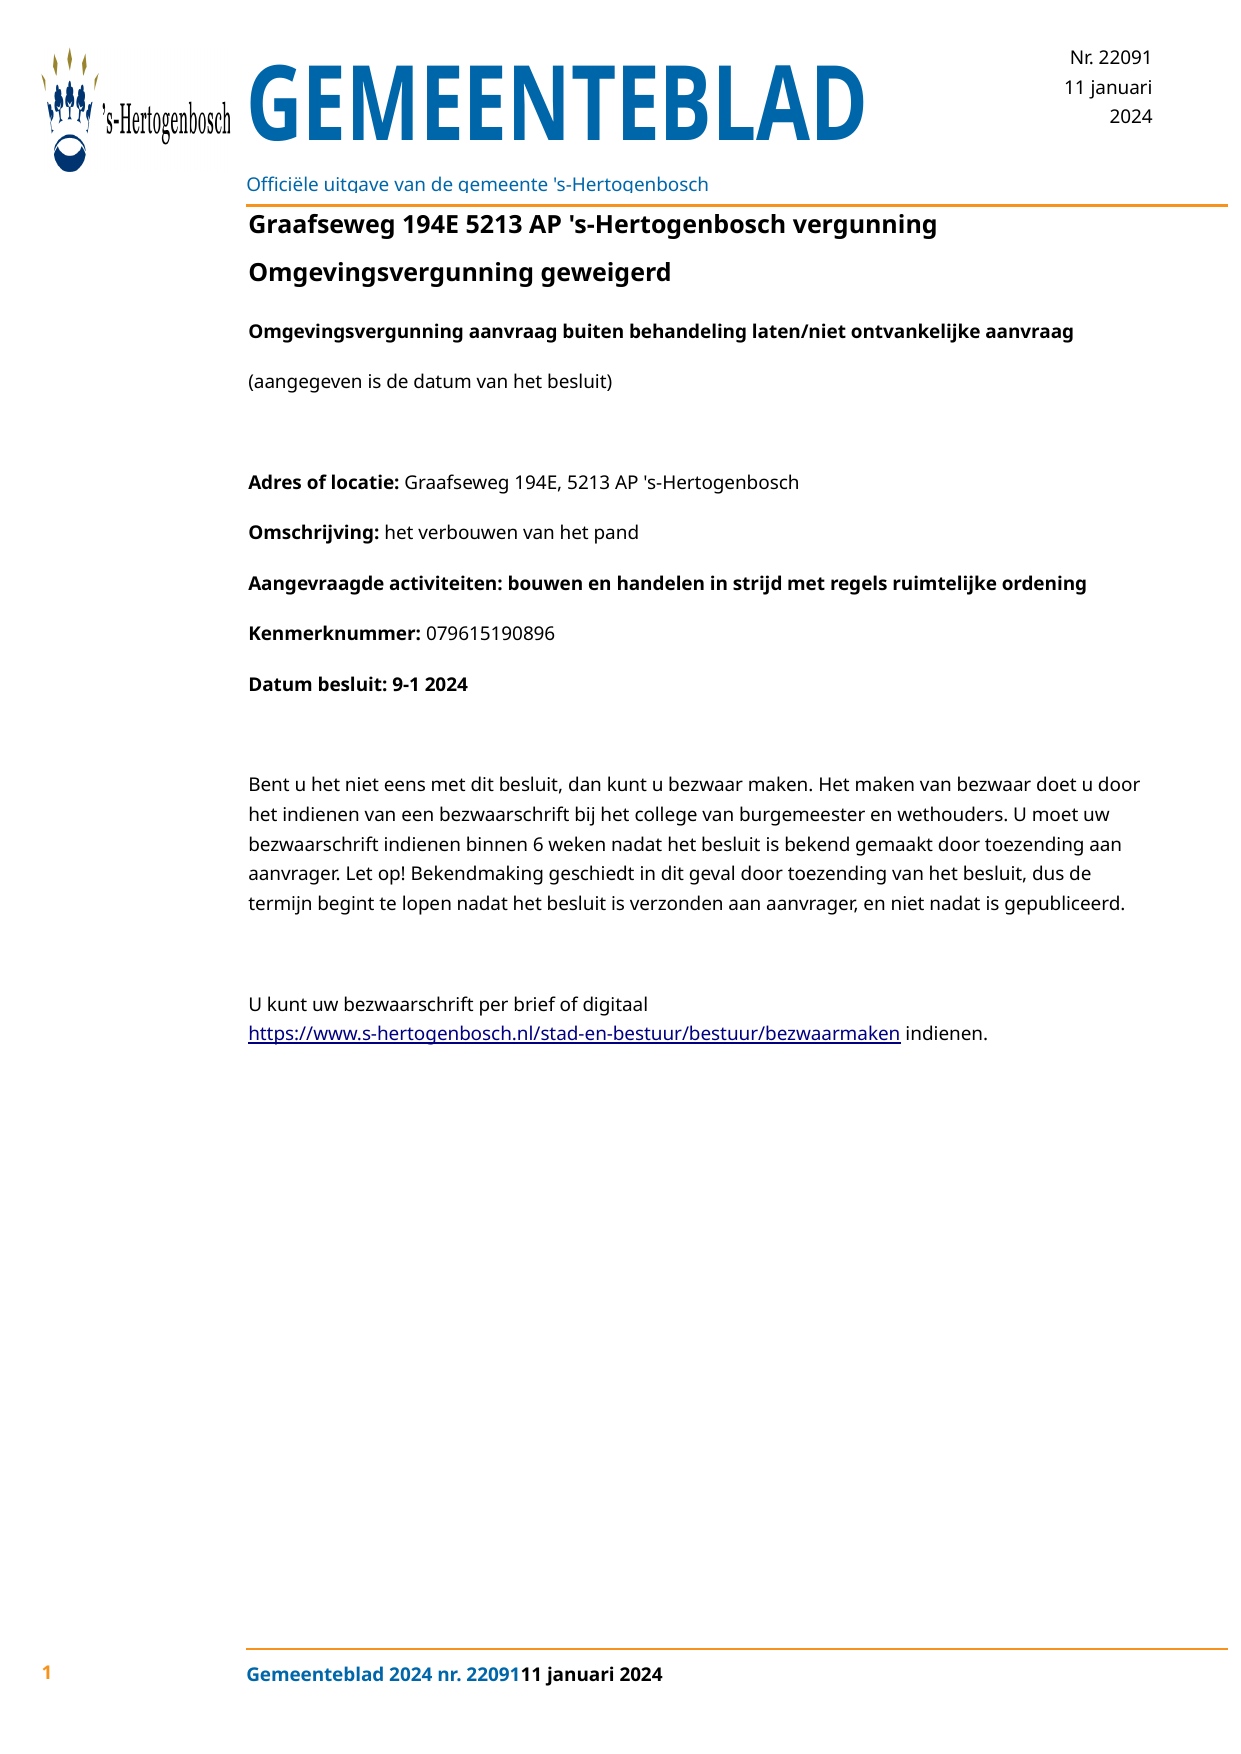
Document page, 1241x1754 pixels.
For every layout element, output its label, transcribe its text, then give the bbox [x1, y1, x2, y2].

text (aangegeven is de datum van het besluit) [248, 368, 1152, 394]
picture [41, 47, 231, 172]
text Adres of locatie: Graafseweg 194E, 5213 AP 's-Hertogenbosch [248, 469, 1152, 495]
text Kenmerknummer: 079615190896 [248, 620, 1152, 646]
text U kunt uw bezwaarschrift per brief of digitaal https://www.s-hertogenbosch.nl/stad-en-bestuur/bestuur/bezwaarmaken indienen. [248, 991, 1152, 1046]
text Bent u het niet eens met dit besluit, dan kunt u bezwaar maken. Het maken van bezwaar doet u door het indienen van een bezwaarschrift bij het college van burgemeester en wethouders. U moet uw bezwaarschrift indienen binnen 6 weken nadat het besluit is bekend gemaakt door toezending aan aanvrager. Let op! Bekendmaking geschiedt in dit geval door toezending van het besluit, dus de termijn begint te lopen nadat het besluit is verzonden aan aanvrager, en niet nadat is gepubliceerd. [248, 772, 1152, 916]
text Omschrijving: het verbouwen van het pand [248, 519, 1152, 545]
text Omgevingsvergunning aanvraag buiten behandeling laten/niet ontvankelijke aanvraag [248, 318, 1152, 344]
text Datum besluit: 9-1 2024 [248, 671, 1152, 697]
text Aangevraagde activiteiten: bouwen en handelen in strijd met regels ruimtelijke ordening [248, 570, 1152, 596]
text Graafseweg 194E 5213 AP 's-Hertogenbosch vergunning Omgevingsvergunning geweigerd [248, 207, 1152, 288]
